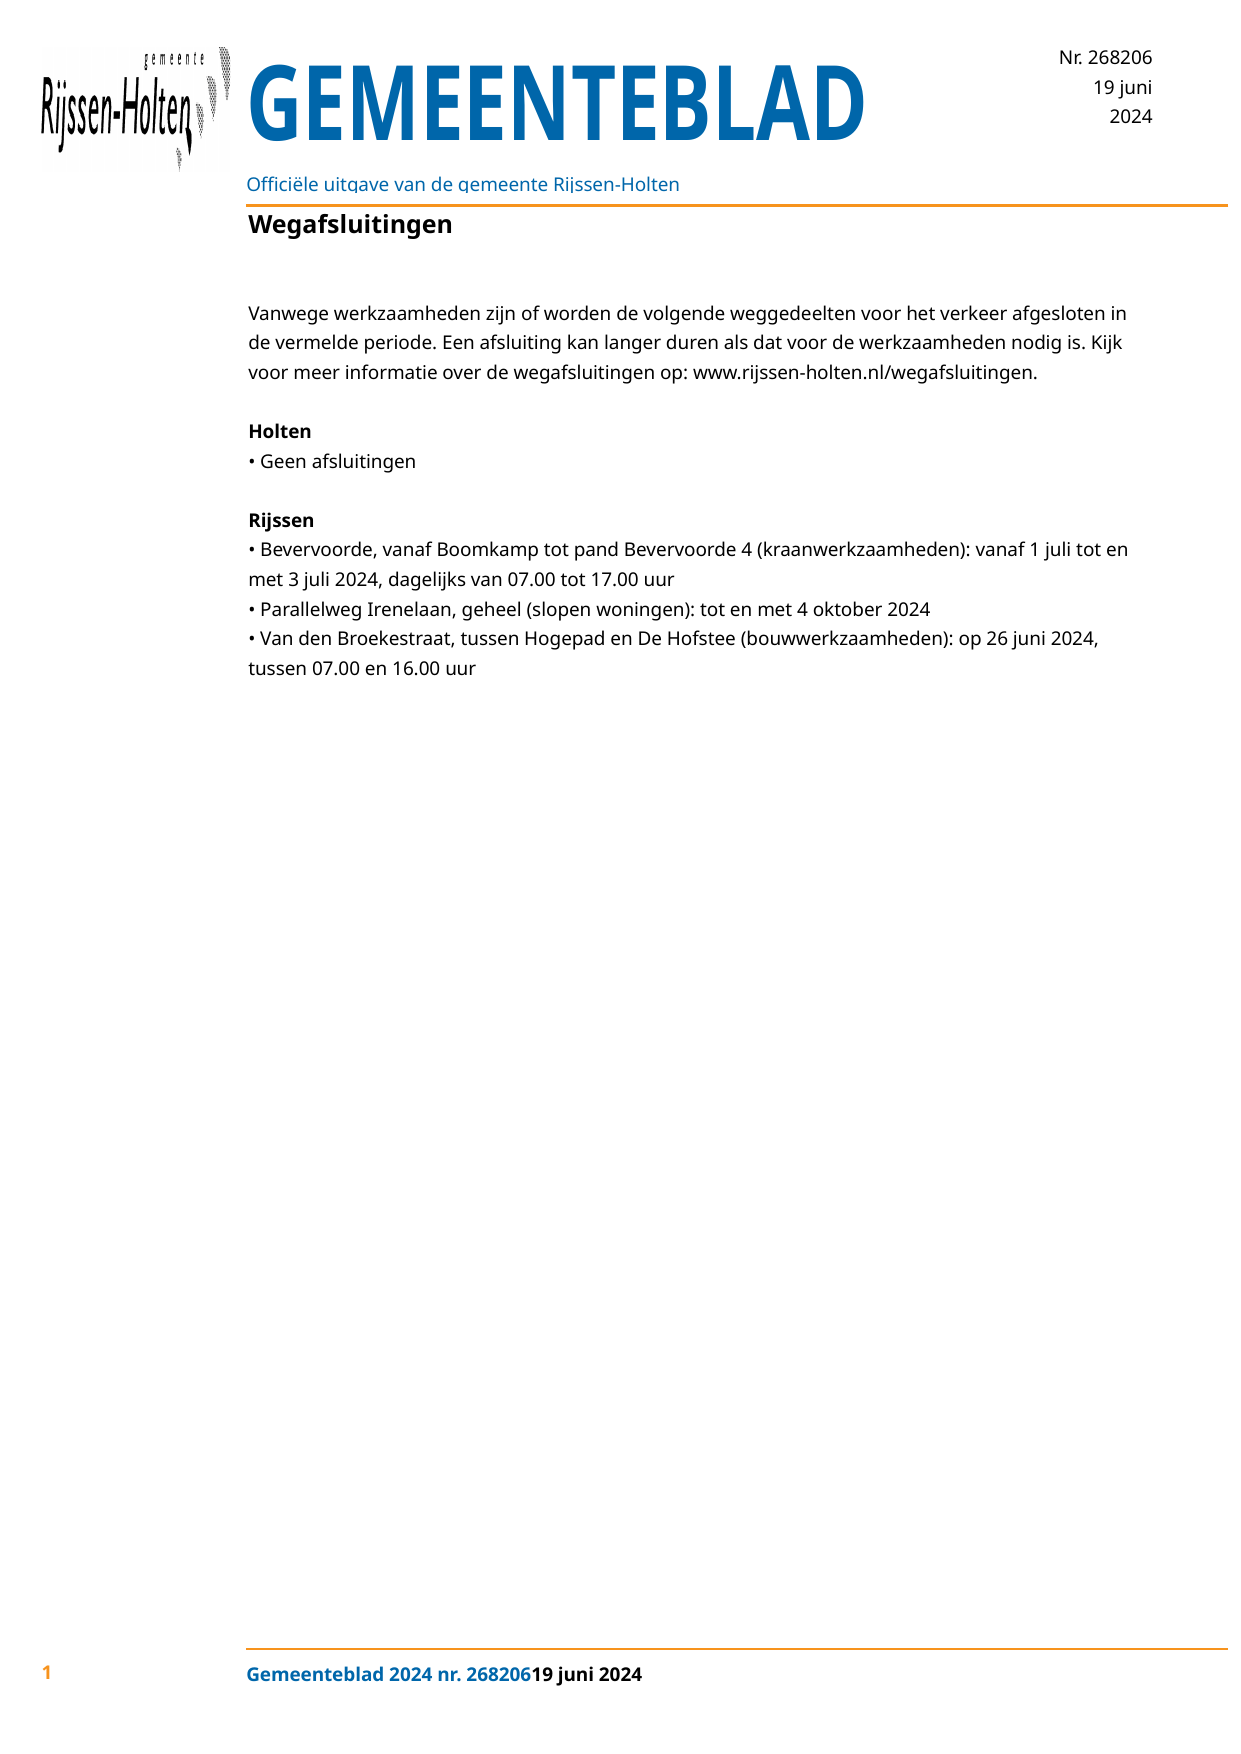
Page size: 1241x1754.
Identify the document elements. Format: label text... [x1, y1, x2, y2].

picture [41, 47, 231, 172]
text Rijssen [248, 507, 1152, 533]
text • Bevervoorde, vanaf Boomkamp tot pand Bevervoorde 4 (kraanwerkzaamheden): vanaf 1 juli tot en met 3 juli 2024, dagelijks van 07.00 tot 17.00 uur [248, 537, 1152, 592]
text • Parallelweg Irenelaan, geheel (slopen woningen): tot en met 4 oktober 2024 [248, 596, 1152, 621]
text • Geen afsluitingen [248, 448, 1152, 473]
text Holten [248, 418, 1152, 444]
text Wegafsluitingen [248, 207, 1152, 241]
text • Van den Broekestraat, tussen Hogepad en De Hofstee (bouwwerkzaamheden): op 26 juni 2024, tussen 07.00 en 16.00 uur [248, 625, 1152, 681]
text Vanwege werkzaamheden zijn of worden de volgende weggedeelten voor het verkeer afgesloten in de vermelde periode. Een afsluiting kan langer duren als dat voor de werkzaamheden nodig is. Kijk voor meer informatie over de wegafsluitingen op: www.rijssen-holten.nl/wegafsluitingen. [248, 300, 1152, 385]
